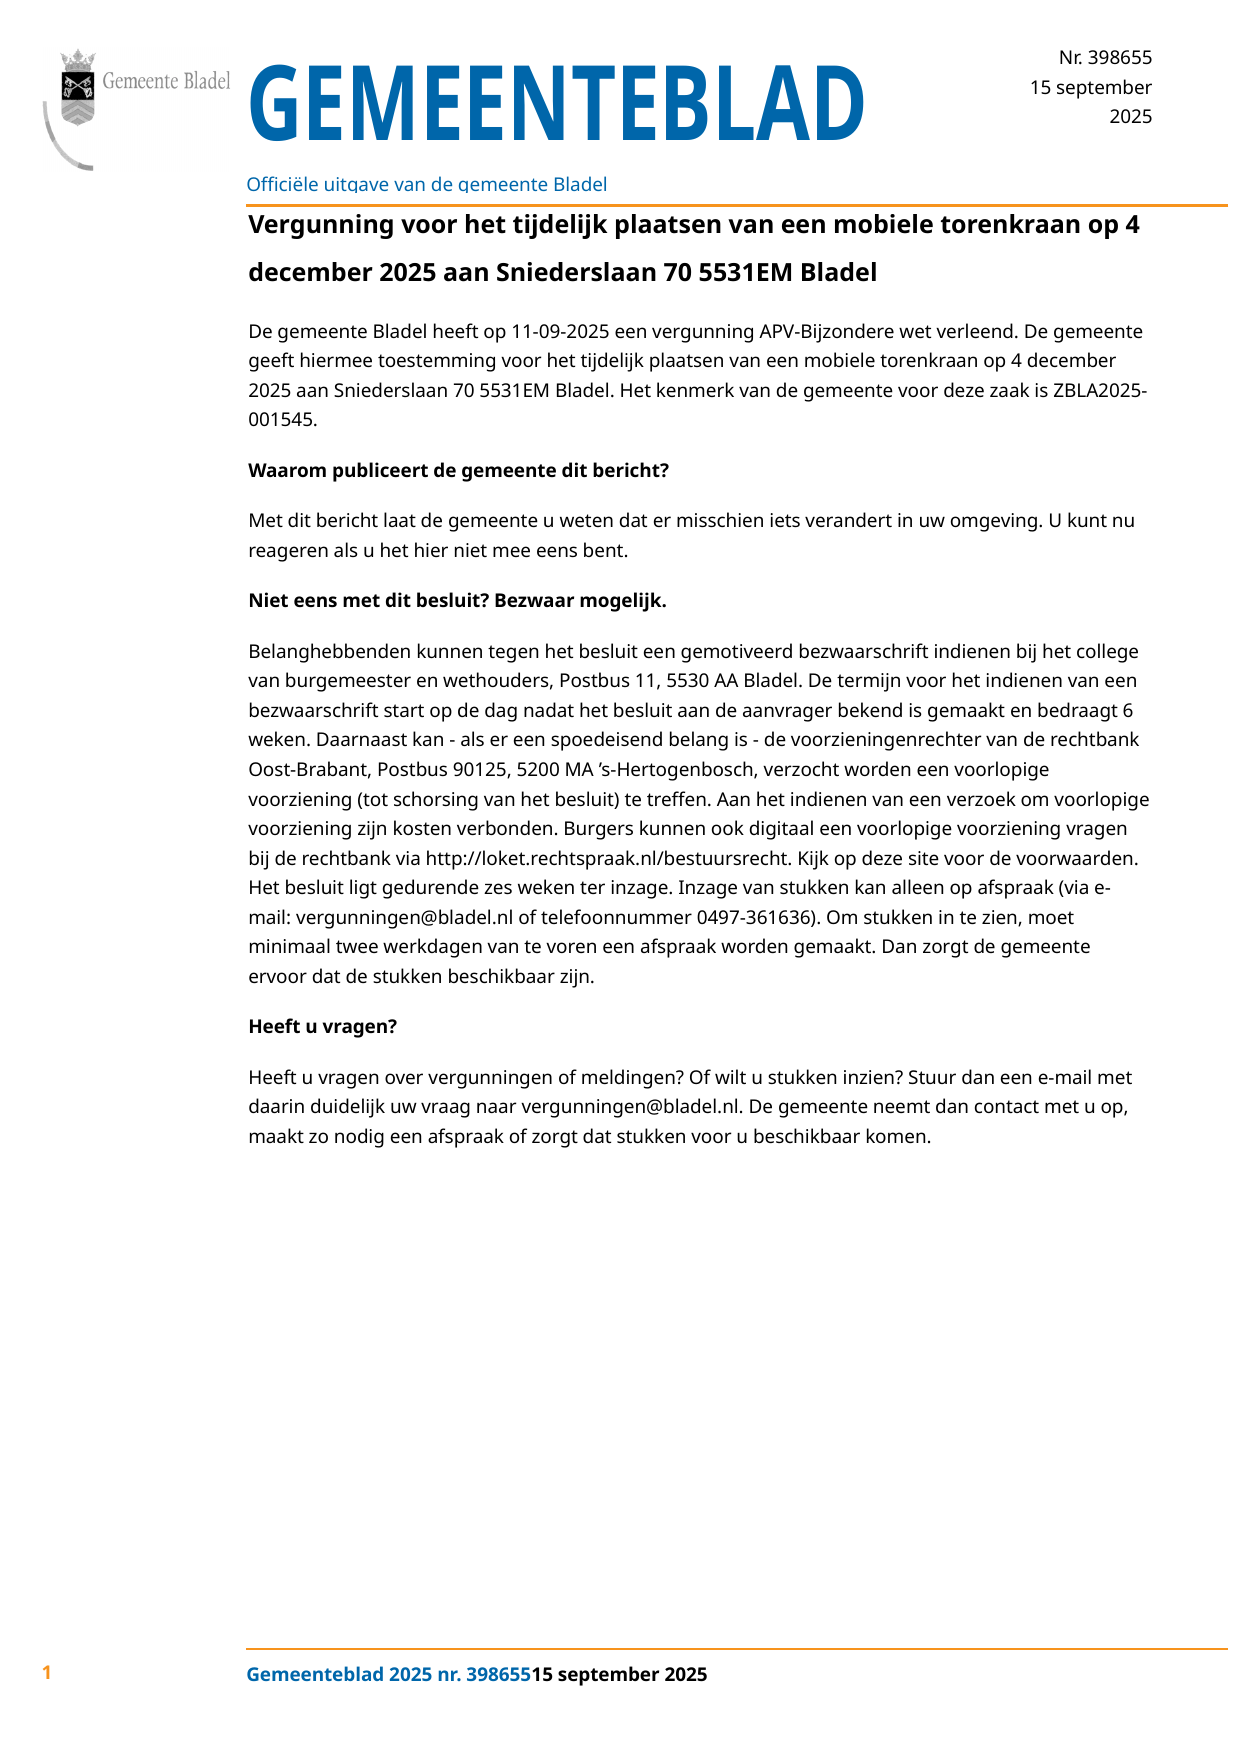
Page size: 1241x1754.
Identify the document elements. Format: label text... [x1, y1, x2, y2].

text De gemeente Bladel heeft op 11-09-2025 een vergunning APV-Bijzondere wet verleend. De gemeente geeft hiermee toestemming voor het tijdelijk plaatsen van een mobiele torenkraan op 4 december 2025 aan Sniederslaan 70 5531EM Bladel. Het kenmerk van de gemeente voor deze zaak is ZBLA2025-001545. [248, 318, 1152, 432]
text Vergunning voor het tijdelijk plaatsen van een mobiele torenkraan op 4 december 2025 aan Sniederslaan 70 5531EM Bladel [248, 207, 1152, 288]
text Waarom publiceert de gemeente dit bericht? [248, 457, 1152, 483]
text Belanghebbenden kunnen tegen het besluit een gemotiveerd bezwaarschrift indienen bij het college van burgemeester en wethouders, Postbus 11, 5530 AA Bladel. De termijn voor het indienen van een bezwaarschrift start op de dag nadat het besluit aan de aanvrager bekend is gemaakt en bedraagt 6 weken. Daarnaast kan - als er een spoedeisend belang is - de voorzieningenrechter van de rechtbank Oost-Brabant, Postbus 90125, 5200 MA ’s-Hertogenbosch, verzocht worden een voorlopige voorziening (tot schorsing van het besluit) te treffen. Aan het indienen van een verzoek om voorlopige voorziening zijn kosten verbonden. Burgers kunnen ook digitaal een voorlopige voorziening vragen bij de rechtbank via http://loket.rechtspraak.nl/bestuursrecht. Kijk op deze site voor de voorwaarden. Het besluit ligt gedurende zes weken ter inzage. Inzage van stukken kan alleen op afspraak (via e-mail: vergunningen@bladel.nl of telefoonnummer 0497-361636). Om stukken in te zien, moet minimaal twee werkdagen van te voren een afspraak worden gemaakt. Dan zorgt de gemeente ervoor dat de stukken beschikbaar zijn. [248, 638, 1152, 989]
text Met dit bericht laat de gemeente u weten dat er misschien iets verandert in uw omgeving. U kunt nu reageren als u het hier niet mee eens bent. [248, 507, 1152, 563]
text Heeft u vragen? [248, 1014, 1152, 1039]
picture [41, 47, 231, 172]
text Heeft u vragen over vergunningen of meldingen? Of wilt u stukken inzien? Stuur dan een e-mail met daarin duidelijk uw vraag naar vergunningen@bladel.nl. De gemeente neemt dan contact met u op, maakt zo nodig een afspraak of zorgt dat stukken voor u beschikbaar komen. [248, 1064, 1152, 1149]
text Niet eens met dit besluit? Bezwaar mogelijk. [248, 587, 1152, 613]
